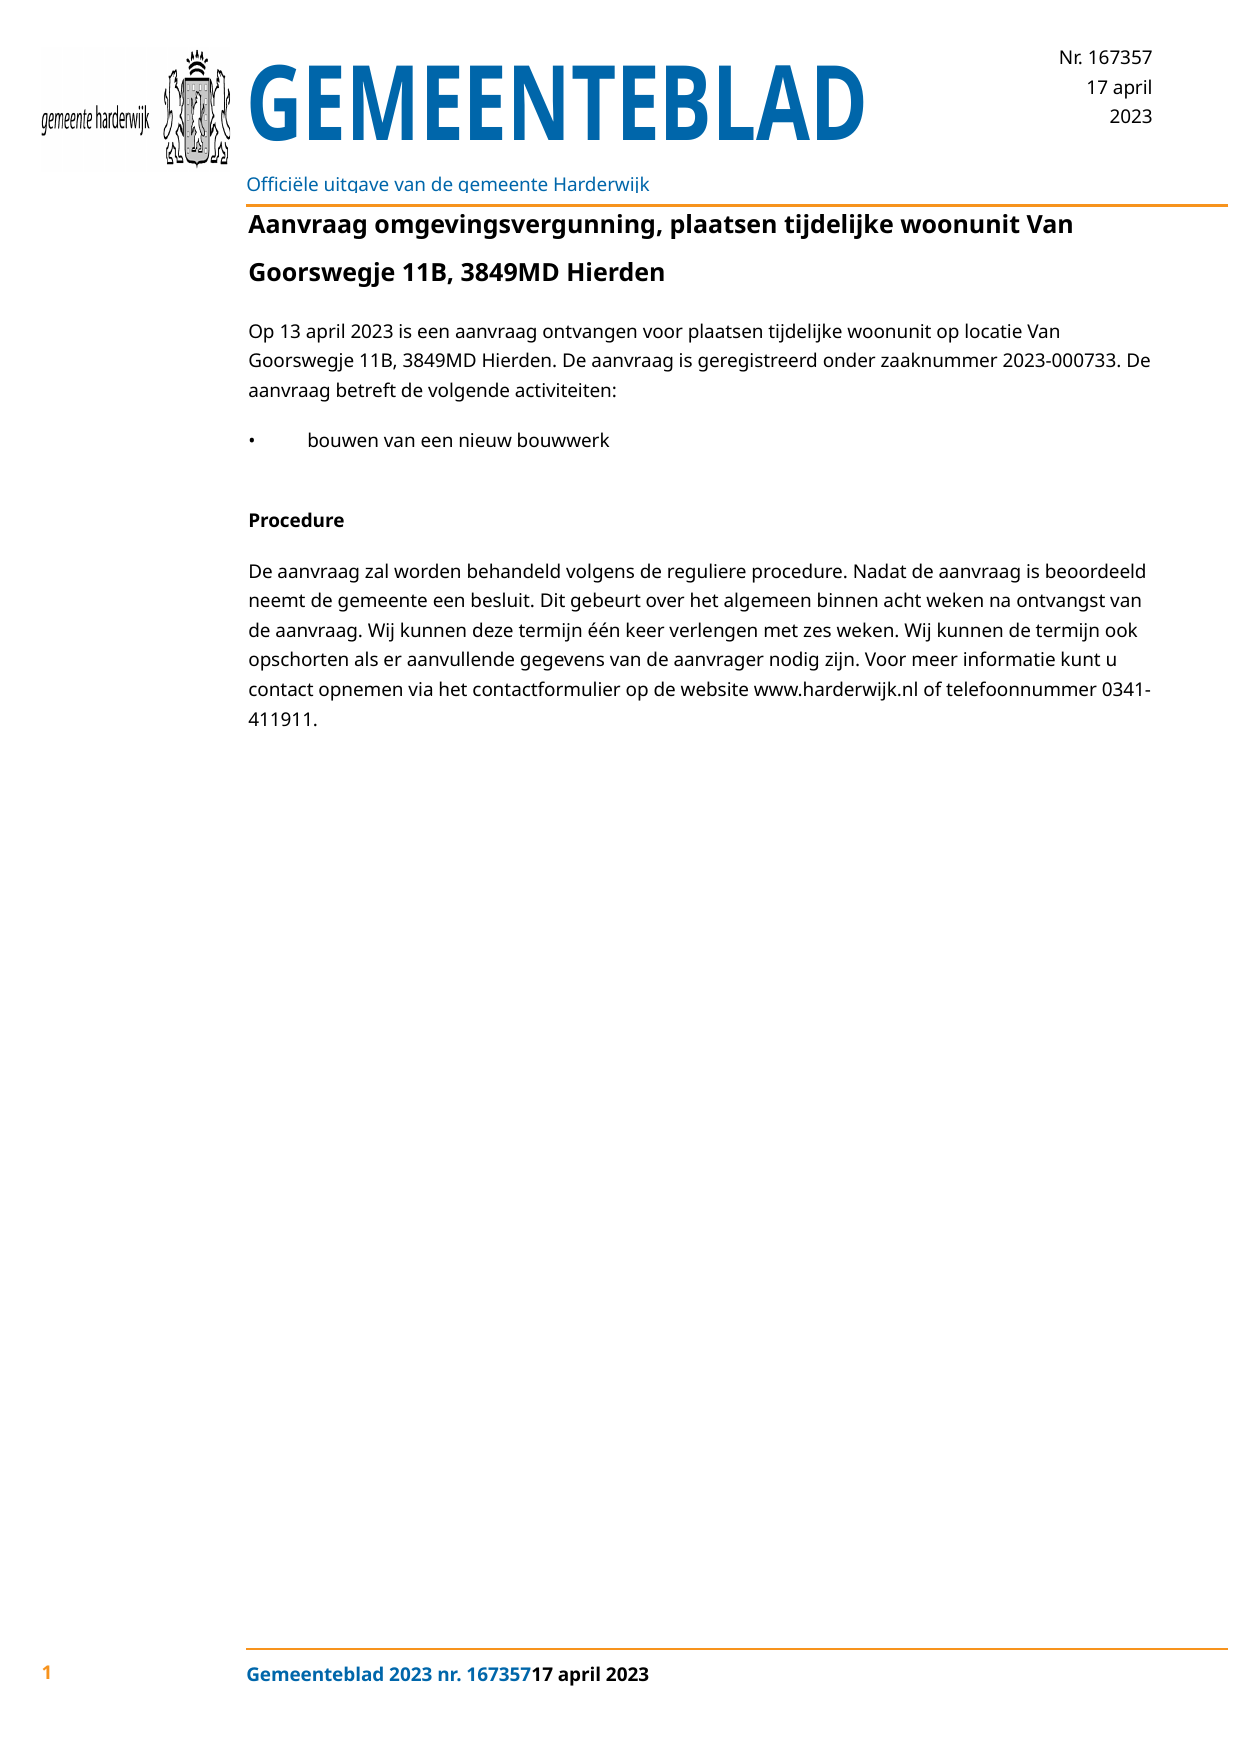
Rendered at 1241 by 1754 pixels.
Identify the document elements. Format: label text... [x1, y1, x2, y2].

text Aanvraag omgevingsvergunning, plaatsen tijdelijke woonunit Van Goorswegje 11B, 3849MD Hierden [248, 207, 1152, 288]
text Op 13 april 2023 is een aanvraag ontvangen voor plaatsen tijdelijke woonunit op locatie Van Goorswegje 11B, 3849MD Hierden. De aanvraag is geregistreerd onder zaaknummer 2023-000733. De aanvraag betreft de volgende activiteiten: [248, 318, 1152, 403]
picture [41, 47, 231, 172]
text De aanvraag zal worden behandeld volgens de reguliere procedure. Nadat de aanvraag is beoordeeld neemt de gemeente een besluit. Dit gebeurt over het algemeen binnen acht weken na ontvangst van de aanvraag. Wij kunnen deze termijn één keer verlengen met zes weken. Wij kunnen de termijn ook opschorten als er aanvullende gegevens van de aanvrager nodig zijn. Voor meer informatie kunt u contact opnemen via het contactformulier op de website www.harderwijk.nl of telefoonnummer 0341-411911. [248, 558, 1152, 732]
text Procedure [248, 507, 1152, 533]
list bouwen van een nieuw bouwwerk [248, 427, 1152, 453]
